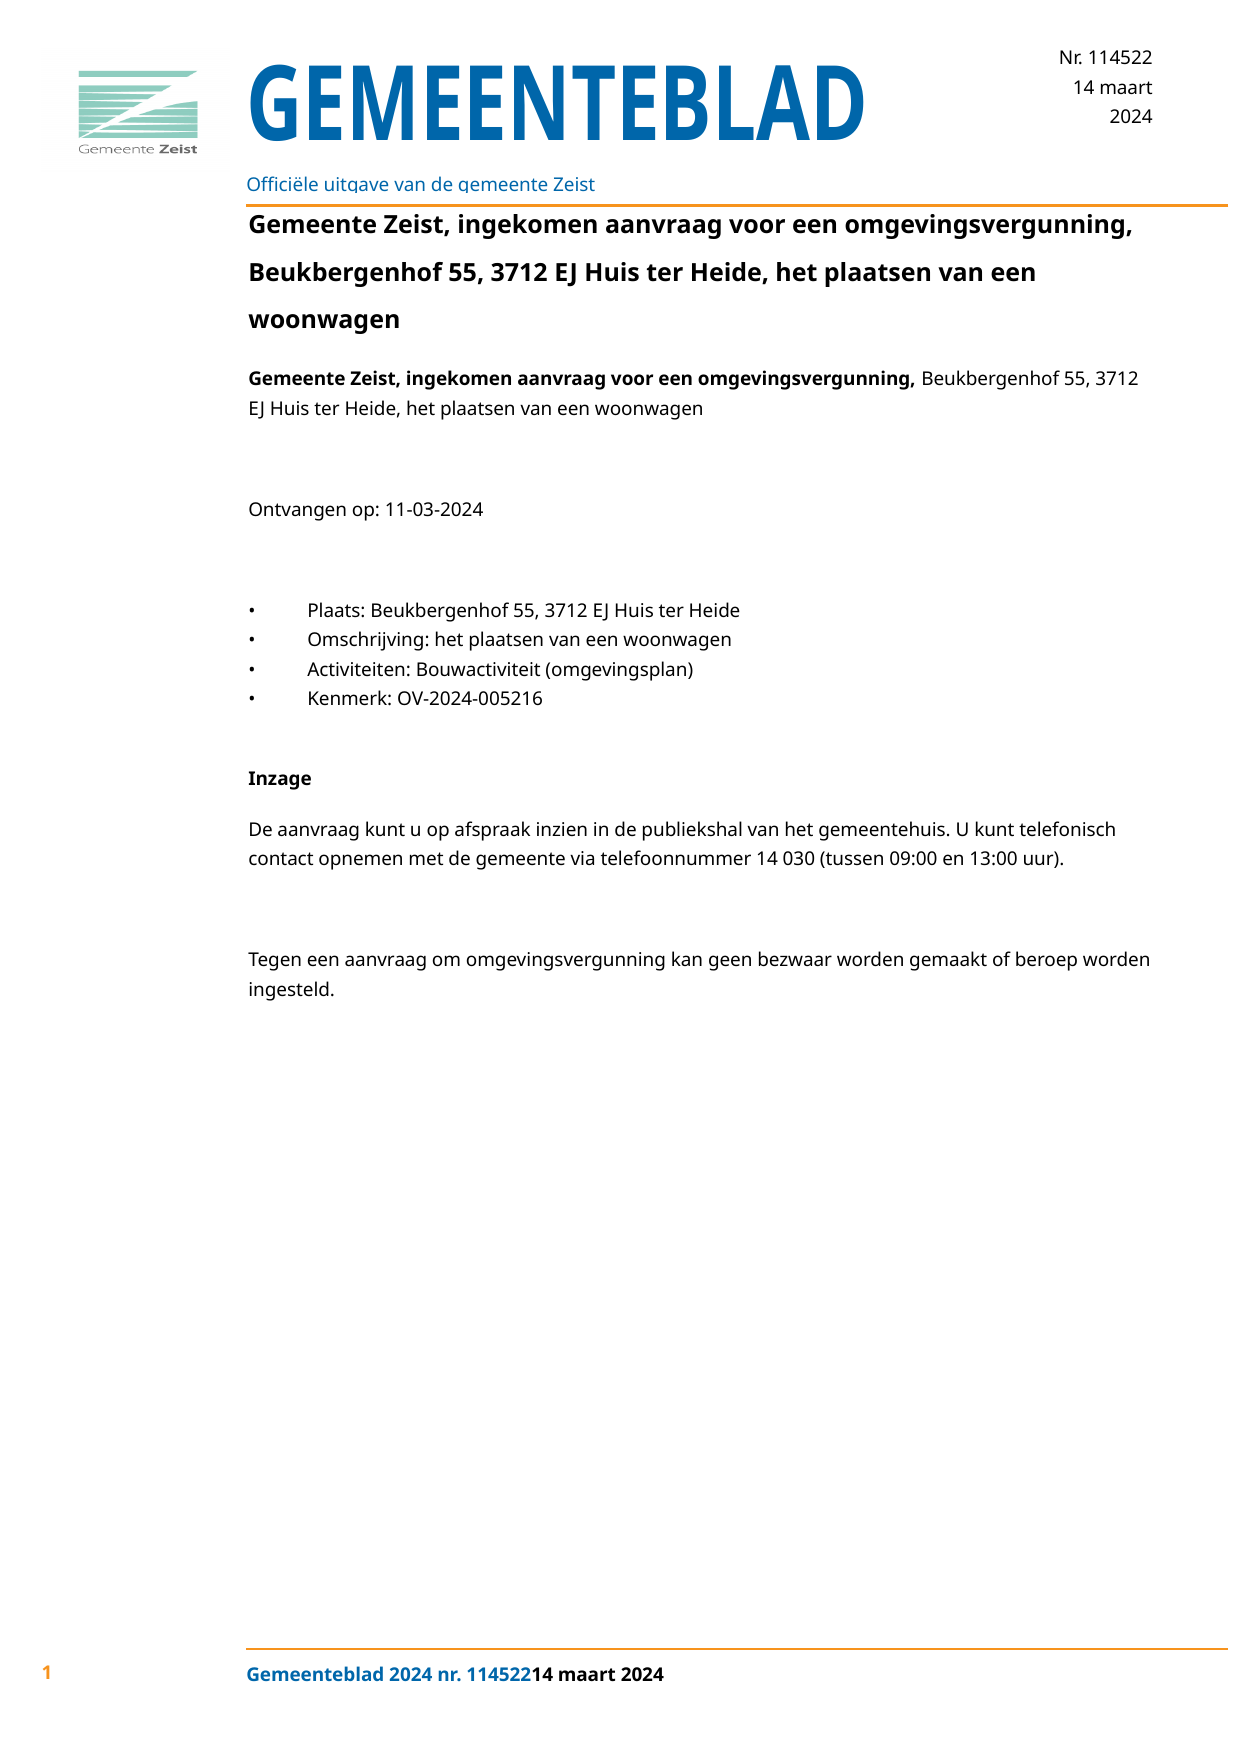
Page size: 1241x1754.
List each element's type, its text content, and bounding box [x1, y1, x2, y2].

text Gemeente Zeist, ingekomen aanvraag voor een omgevingsvergunning, Beukbergenhof 55, 3712 EJ Huis ter Heide, het plaatsen van een woonwagen [248, 207, 1152, 336]
text Tegen een aanvraag om omgevingsvergunning kan geen bezwaar worden gemaakt of beroep worden ingesteld. [248, 946, 1152, 1002]
text De aanvraag kunt u op afspraak inzien in de publiekshal van het gemeentehuis. U kunt telefonisch contact opnemen met de gemeente via telefoonnummer 14 030 (tussen 09:00 en 13:00 uur). [248, 816, 1152, 871]
list Activiteiten: Bouwactiviteit (omgevingsplan) [248, 656, 1152, 682]
list Plaats: Beukbergenhof 55, 3712 EJ Huis ter Heide [248, 597, 1152, 622]
picture [41, 47, 231, 172]
text Inzage [248, 766, 1152, 791]
list Omschrijving: het plaatsen van een woonwagen [248, 626, 1152, 652]
text Ontvangen op: 11-03-2024 [248, 496, 1152, 522]
text Gemeente Zeist, ingekomen aanvraag voor een omgevingsvergunning, Beukbergenhof 55, 3712 EJ Huis ter Heide, het plaatsen van een woonwagen [248, 366, 1152, 421]
list Kenmerk: OV-2024-005216 [248, 686, 1152, 711]
